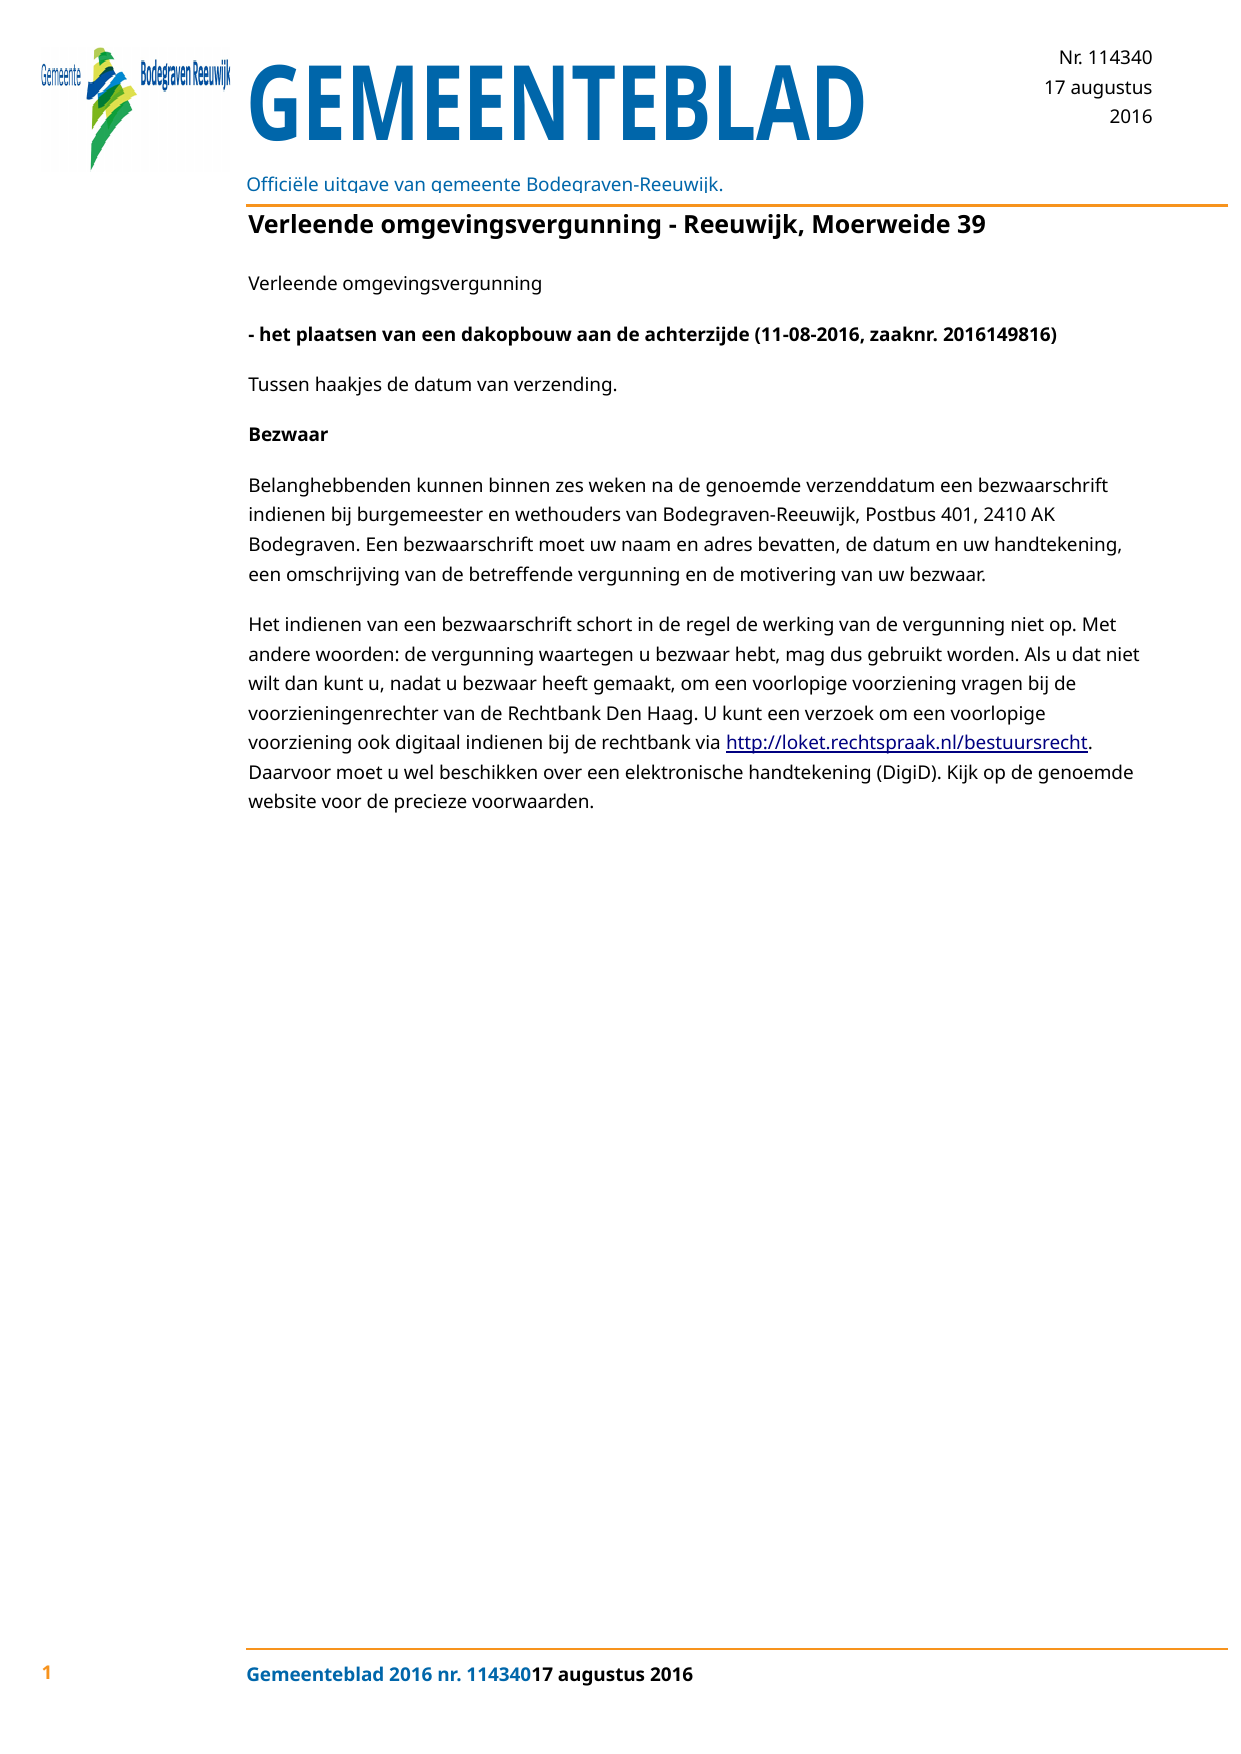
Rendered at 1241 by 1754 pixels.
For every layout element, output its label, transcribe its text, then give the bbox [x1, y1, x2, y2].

picture [41, 47, 231, 172]
text Verleende omgevingsvergunning - Reeuwijk, Moerweide 39 [248, 207, 1152, 241]
text Tussen haakjes de datum van verzending. [248, 371, 1152, 397]
text Bezwaar [248, 422, 1152, 447]
text - het plaatsen van een dakopbouw aan de achterzijde (11‑08‑2016, zaaknr. 2016149816) [248, 321, 1152, 346]
text Het indienen van een bezwaarschrift schort in de regel de werking van de vergunning niet op. Met andere woorden: de vergunning waartegen u bezwaar hebt, mag dus gebruikt worden. Als u dat niet wilt dan kunt u, nadat u bezwaar heeft gemaakt, om een voorlopige voorziening vragen bij de voorzieningenrechter van de Rechtbank Den Haag. U kunt een verzoek om een voorlopige voorziening ook digitaal indienen bij de rechtbank via http://loket.rechtspraak.nl/bestuursrecht. Daarvoor moet u wel beschikken over een elektronische handtekening (DigiD). Kijk op de genoemde website voor de precieze voorwaarden. [248, 611, 1152, 814]
text Verleende omgevingsvergunning [248, 270, 1152, 296]
text Belanghebbenden kunnen binnen zes weken na de genoemde verzenddatum een bezwaarschrift indienen bij burgemeester en wethouders van Bodegraven-Reeuwijk, Postbus 401, 2410 AK Bodegraven. Een bezwaarschrift moet uw naam en adres bevatten, de datum en uw handtekening, een omschrijving van de betreffende vergunning en de motivering van uw bezwaar. [248, 472, 1152, 586]
